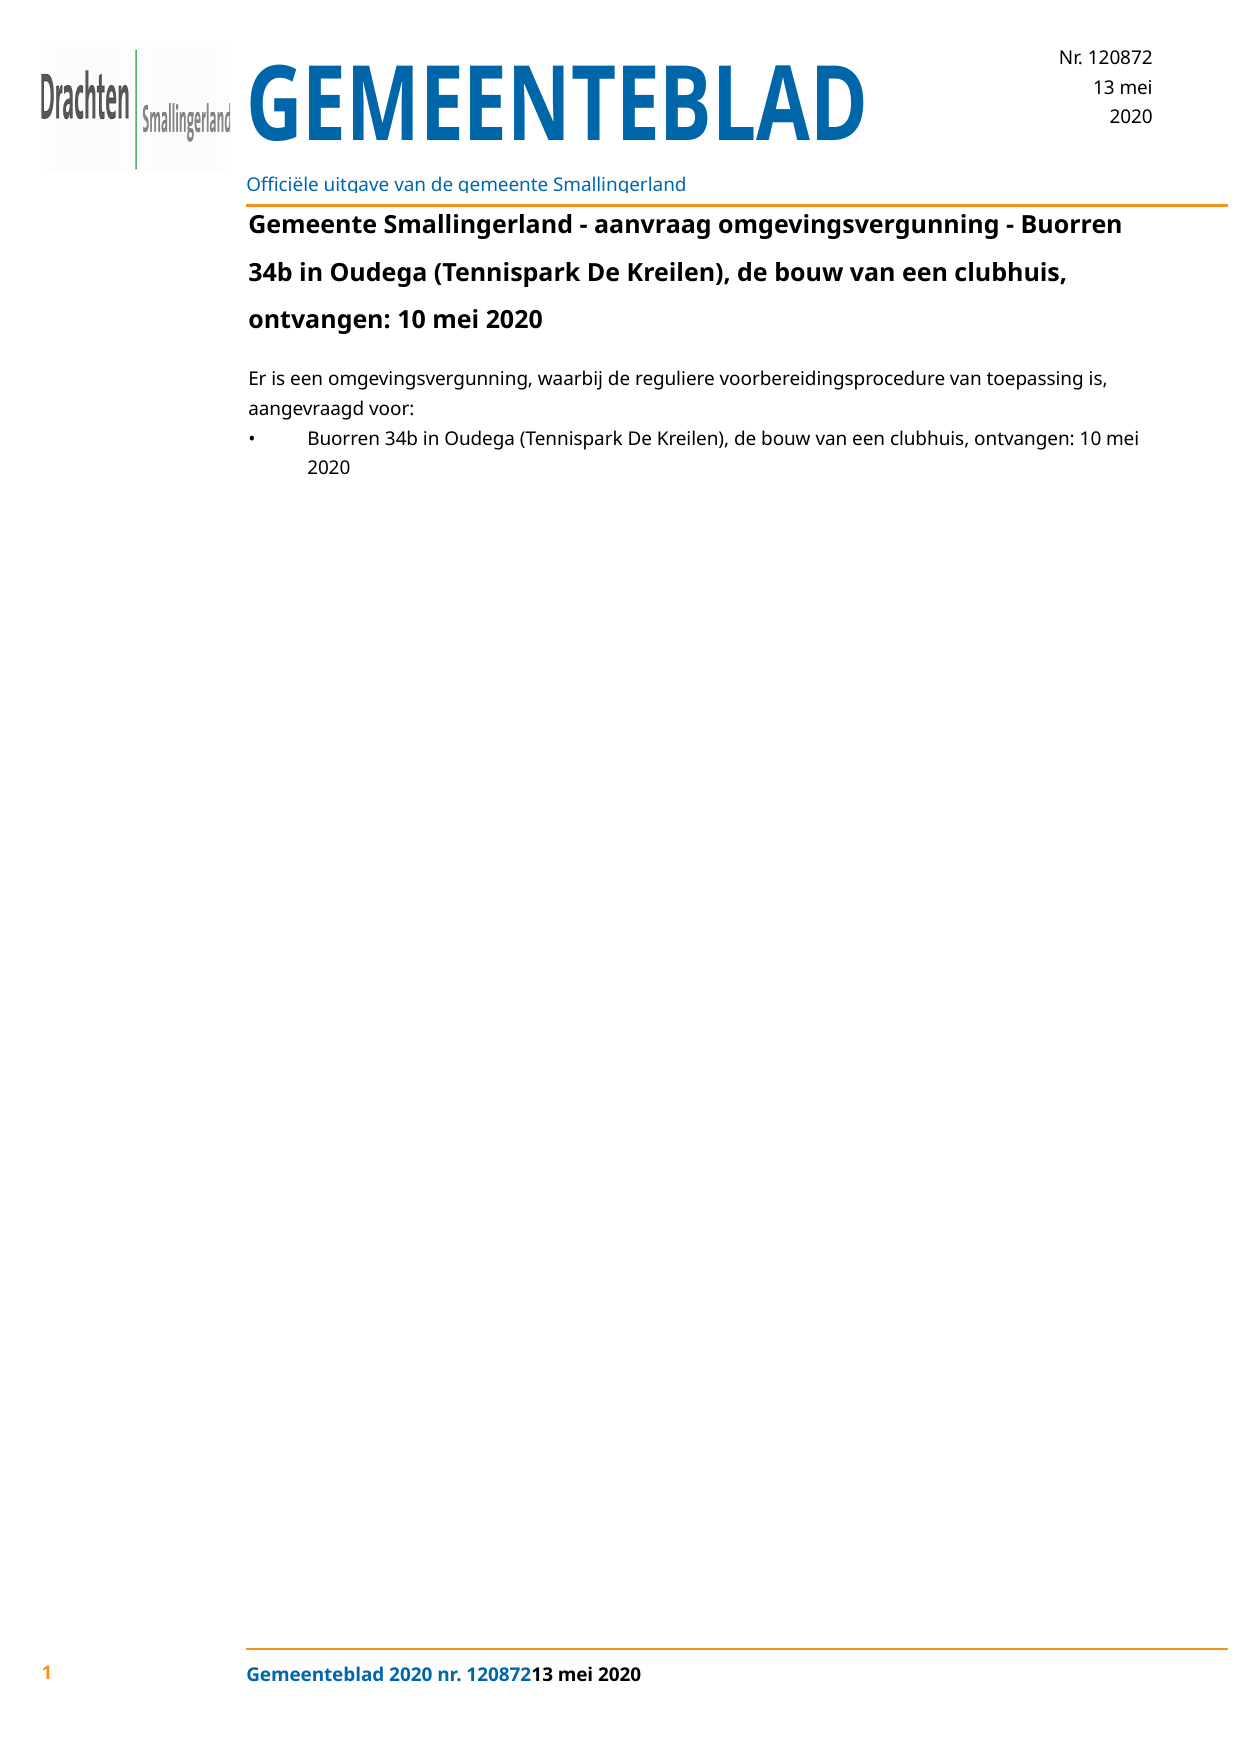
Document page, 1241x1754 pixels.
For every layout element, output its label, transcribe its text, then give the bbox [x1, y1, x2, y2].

list Buorren 34b in Oudega (Tennispark De Kreilen), de bouw van een clubhuis, ontvangen: 10 mei 2020 [248, 425, 1152, 480]
text Er is een omgevingsvergunning, waarbij de reguliere voorbereidingsprocedure van toepassing is, aangevraagd voor: [248, 366, 1152, 421]
text Gemeente Smallingerland - aanvraag omgevingsvergunning - Buorren 34b in Oudega (Tennispark De Kreilen), de bouw van een clubhuis, ontvangen: 10 mei 2020 [248, 207, 1152, 336]
picture [41, 47, 231, 172]
